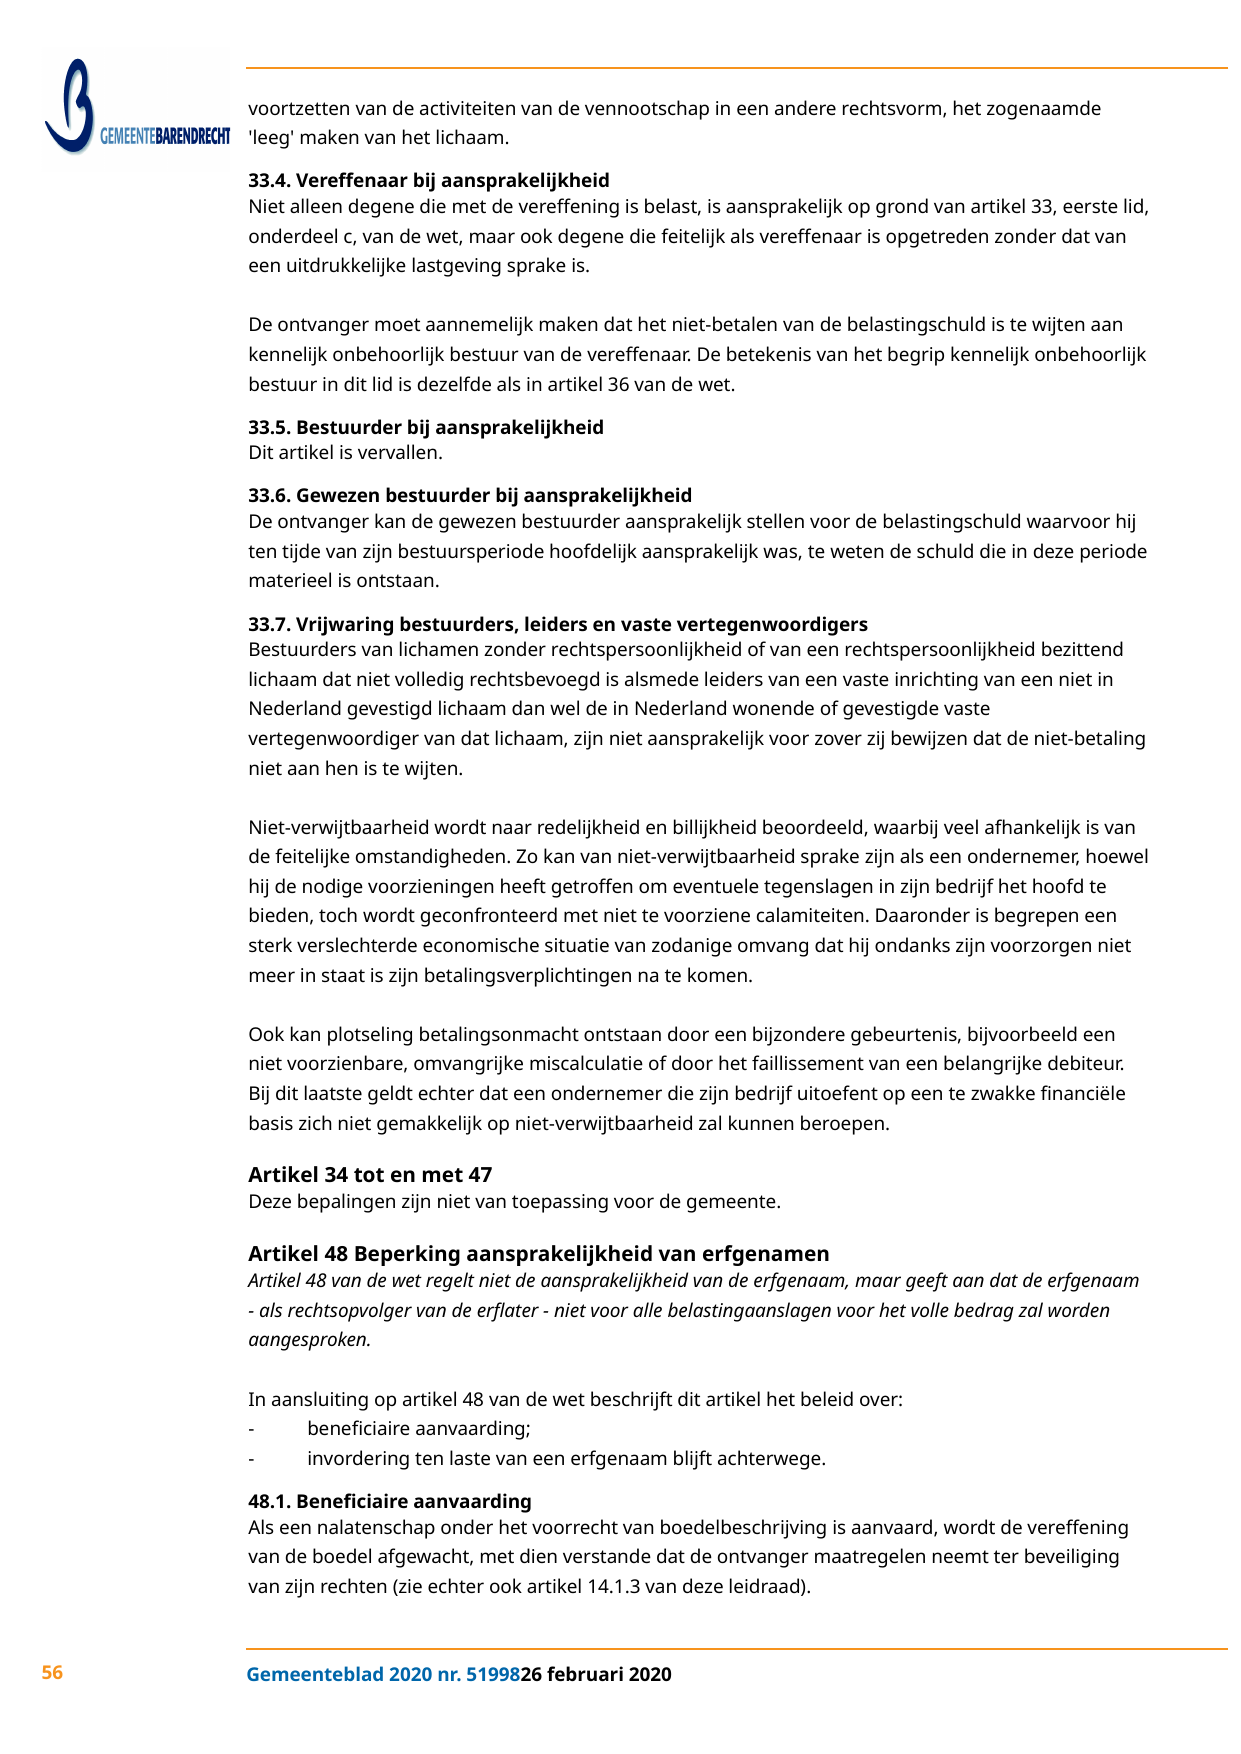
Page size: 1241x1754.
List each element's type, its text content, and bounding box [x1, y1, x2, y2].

text 33.5. Bestuurder bij aansprakelijkheid [248, 414, 1152, 439]
text 33.4. Vereffenaar bij aansprakelijkheid [248, 167, 1152, 193]
text 48.1. Beneficiaire aanvaarding [248, 1488, 1152, 1514]
text De ontvanger kan de gewezen bestuurder aansprakelijk stellen voor de belastingschuld waarvoor hij ten tijde van zijn bestuursperiode hoofdelijk aansprakelijk was, te weten de schuld die in deze periode materieel is ontstaan. [248, 508, 1152, 593]
text Niet-verwijtbaarheid wordt naar redelijkheid en billijkheid beoordeeld, waarbij veel afhankelijk is van de feitelijke omstandigheden. Zo kan van niet-verwijtbaarheid sprake zijn als een ondernemer, hoewel hij de nodige voorzieningen heeft getroffen om eventuele tegenslagen in zijn bedrijf het hoofd te bieden, toch wordt geconfronteerd met niet te voorziene calamiteiten. Daaronder is begrepen een sterk verslechterde economische situatie van zodanige omvang dat hij ondanks zijn voorzorgen niet meer in staat is zijn betalingsverplichtingen na te komen. [248, 814, 1152, 988]
text Artikel 48 Beperking aansprakelijkheid van erfgenamen [248, 1239, 1152, 1267]
list invordering ten laste van een erfgenaam blijft achterwege. [248, 1445, 1152, 1471]
text Dit artikel is vervallen. [248, 439, 1152, 465]
text Artikel 34 tot en met 47 [248, 1160, 1152, 1189]
text Ook kan plotseling betalingsonmacht ontstaan door een bijzondere gebeurtenis, bijvoorbeeld een niet voorzienbare, omvangrijke miscalculatie of door het faillissement van een belangrijke debiteur. Bij dit laatste geldt echter dat een ondernemer die zijn bedrijf uitoefent op een te zwakke financiële basis zich niet gemakkelijk op niet-verwijtbaarheid zal kunnen beroepen. [248, 1021, 1152, 1136]
picture [41, 47, 231, 172]
text Niet alleen degene die met de vereffening is belast, is aansprakelijk op grond van artikel 33, eerste lid, onderdeel c, van de wet, maar ook degene die feitelijk als vereffenaar is opgetreden zonder dat van een uitdrukkelijke lastgeving sprake is. [248, 193, 1152, 278]
text In aansluiting op artikel 48 van de wet beschrijft dit artikel het beleid over: [248, 1386, 1152, 1412]
text Artikel 48 van de wet regelt niet de aansprakelijkheid van de erfgenaam, maar geeft aan dat de erfgenaam - als rechtsopvolger van de erflater - niet voor alle belastingaanslagen voor het volle bedrag zal worden aangesproken. [248, 1267, 1152, 1352]
text De ontvanger moet aannemelijk maken dat het niet-betalen van de belastingschuld is te wijten aan kennelijk onbehoorlijk bestuur van de vereffenaar. De betekenis van het begrip kennelijk onbehoorlijk bestuur in dit lid is dezelfde als in artikel 36 van de wet. [248, 312, 1152, 396]
text Bestuurders van lichamen zonder rechtspersoonlijkheid of van een rechtspersoonlijkheid bezittend lichaam dat niet volledig rechtsbevoegd is alsmede leiders van een vaste inrichting van een niet in Nederland gevestigd lichaam dan wel de in Nederland wonende of gevestigde vaste vertegenwoordiger van dat lichaam, zijn niet aansprakelijk voor zover zij bewijzen dat de niet-betaling niet aan hen is te wijten. [248, 636, 1152, 781]
text Als een nalatenschap onder het voorrecht van boedelbeschrijving is aanvaard, wordt de vereffening van de boedel afgewacht, met dien verstande dat de ontvanger maatregelen neemt ter beveiliging van zijn rechten (zie echter ook artikel 14.1.3 van deze leidraad). [248, 1514, 1152, 1599]
text 33.7. Vrijwaring bestuurders, leiders en vaste vertegenwoordigers [248, 611, 1152, 636]
text 33.6. Gewezen bestuurder bij aansprakelijkheid [248, 483, 1152, 508]
text voortzetten van de activiteiten van de vennootschap in een andere rechtsvorm, het zogenaamde 'leeg' maken van het lichaam. [248, 95, 1152, 150]
list beneficiaire aanvaarding; [248, 1415, 1152, 1441]
text Deze bepalingen zijn niet van toepassing voor de gemeente. [248, 1189, 1152, 1214]
